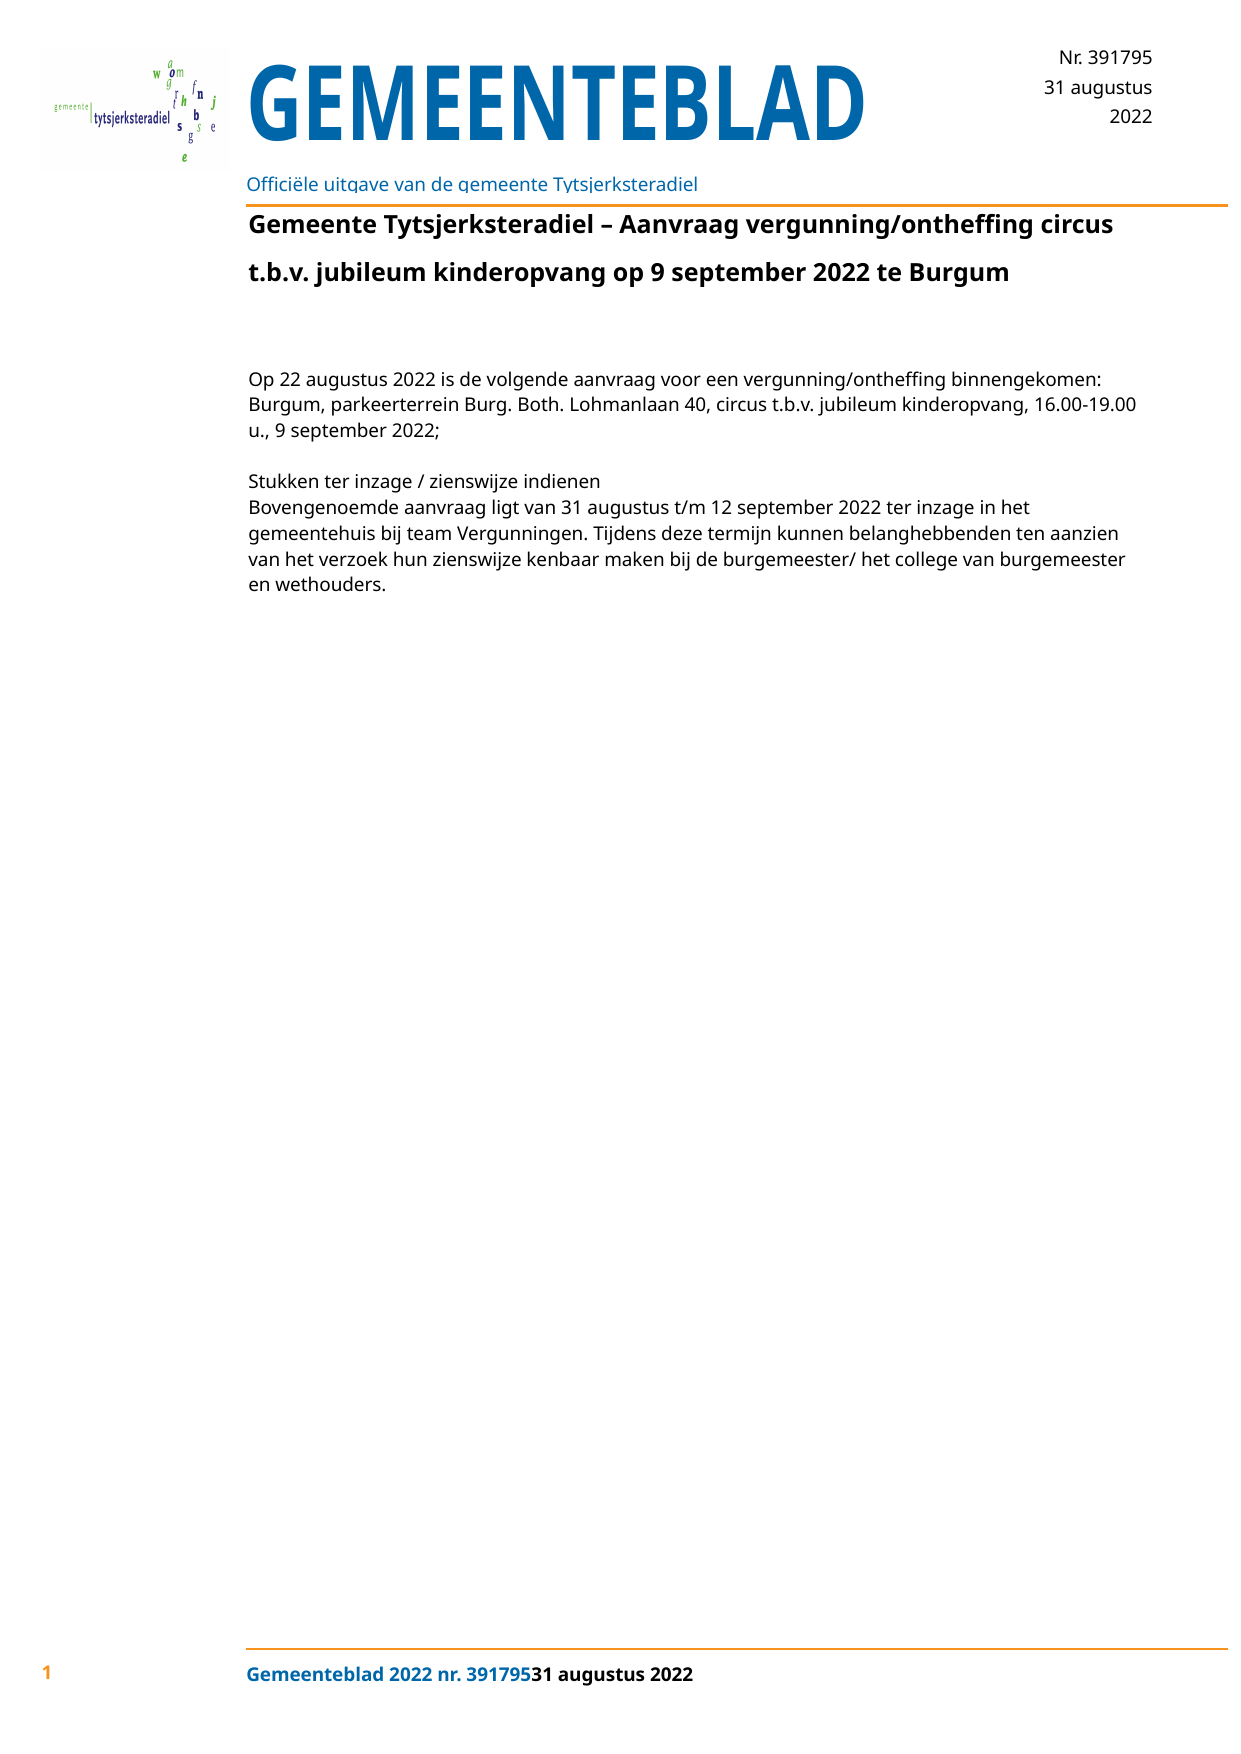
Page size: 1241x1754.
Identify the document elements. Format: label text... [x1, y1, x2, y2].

text Op 22 augustus 2022 is de volgende aanvraag voor een vergunning/ontheffing binnengekomen: [248, 366, 1152, 391]
text Stukken ter inzage / zienswijze indienen [248, 469, 1152, 494]
text Gemeente Tytsjerksteradiel – Aanvraag vergunning/ontheffing circus t.b.v. jubileum kinderopvang op 9 september 2022 te Burgum [248, 207, 1152, 288]
picture [41, 47, 231, 172]
text Burgum, parkeerterrein Burg. Both. Lohmanlaan 40, circus t.b.v. jubileum kinderopvang, 16.00-19.00 u., 9 september 2022; [248, 391, 1152, 443]
text Bovengenoemde aanvraag ligt van 31 augustus t/m 12 september 2022 ter inzage in het gemeentehuis bij team Vergunningen. Tijdens deze termijn kunnen belanghebbenden ten aanzien van het verzoek hun zienswijze kenbaar maken bij de burgemeester/ het college van burgemeester en wethouders. [248, 494, 1152, 597]
